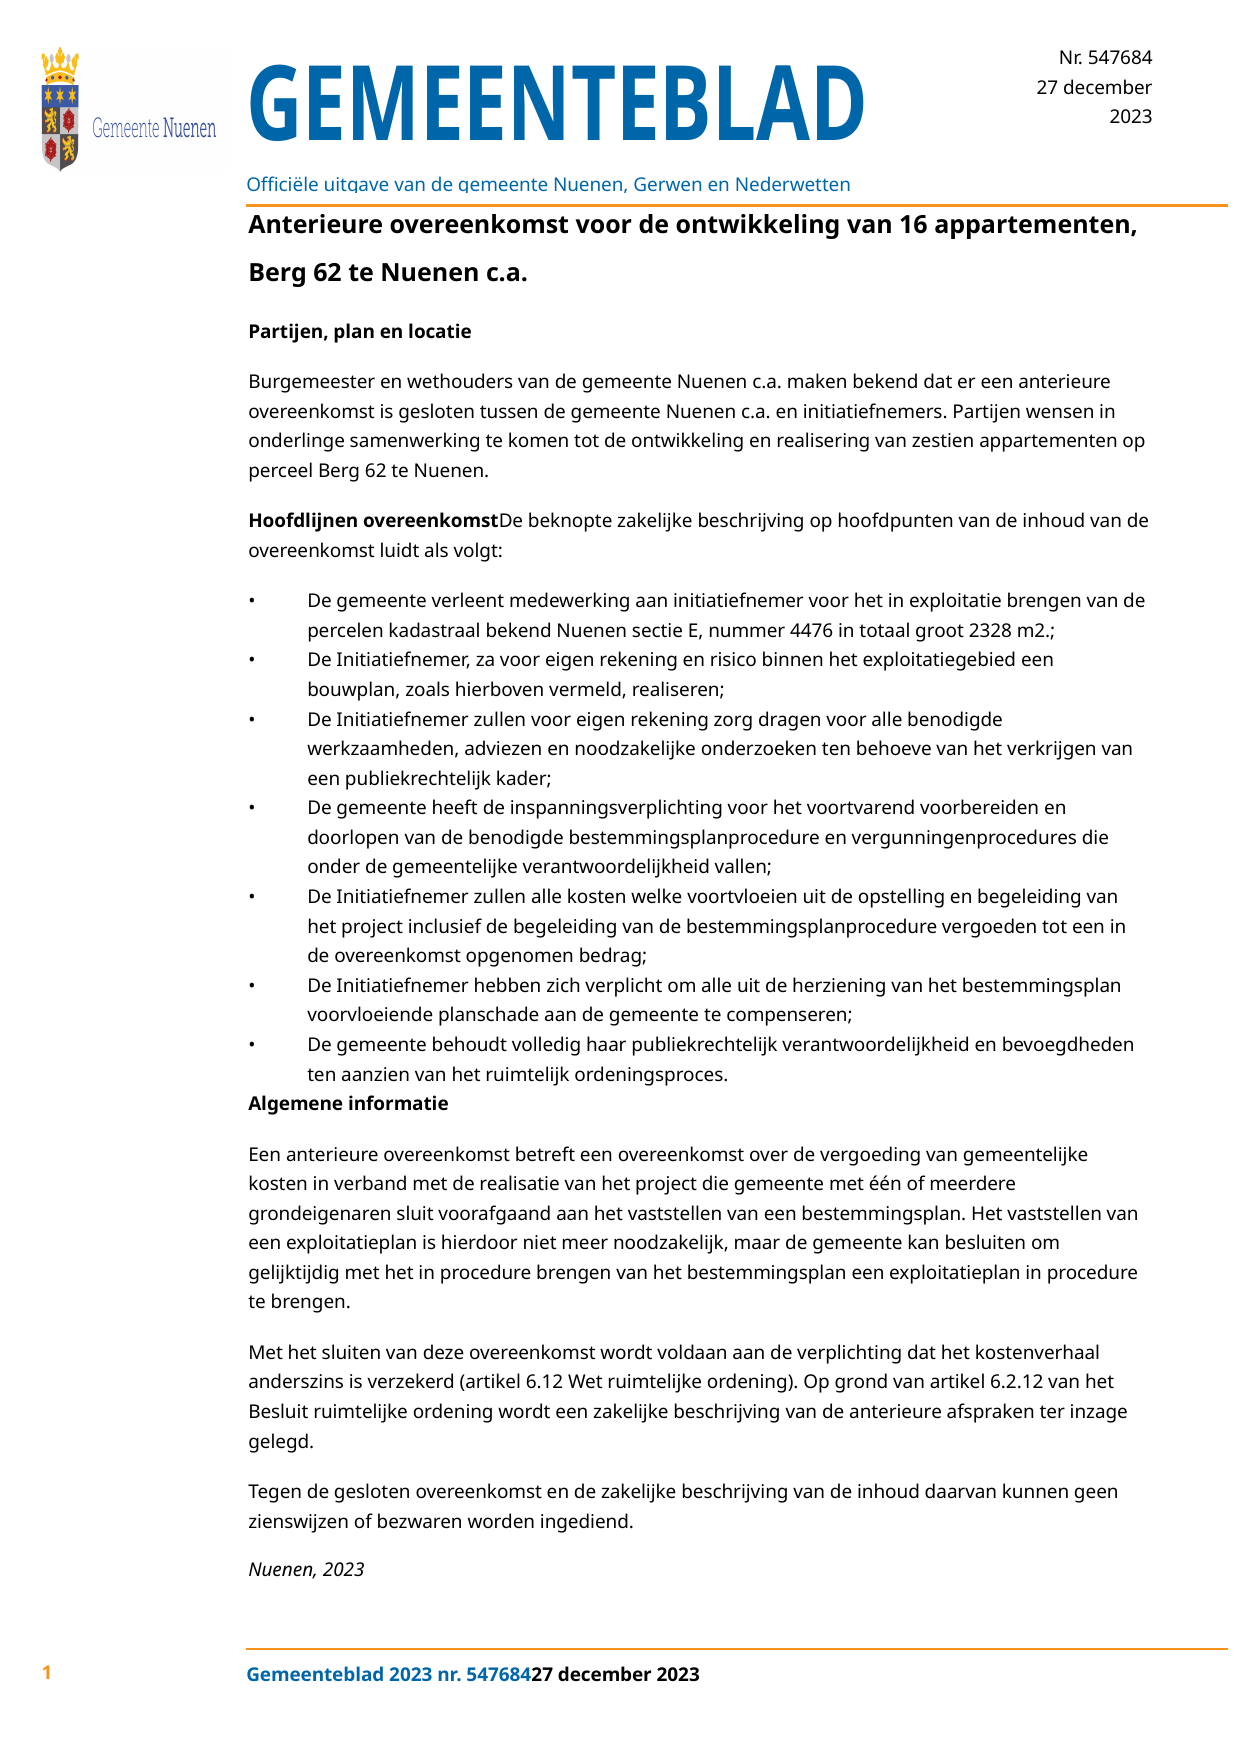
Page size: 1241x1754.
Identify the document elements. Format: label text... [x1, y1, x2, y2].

list De Initiatiefnemer zullen voor eigen rekening zorg dragen voor alle benodigde werkzaamheden, adviezen en noodzakelijke onderzoeken ten behoeve van het verkrijgen van een publiekrechtelijk kader; [248, 706, 1152, 791]
list De Initiatiefnemer zullen alle kosten welke voortvloeien uit de opstelling en begeleiding van het project inclusief de begeleiding van de bestemmingsplanprocedure vergoeden tot een in de overeenkomst opgenomen bedrag; [248, 883, 1152, 968]
text Anterieure overeenkomst voor de ontwikkeling van 16 appartementen, Berg 62 te Nuenen c.a. [248, 207, 1152, 288]
list De gemeente behoudt volledig haar publiekrechtelijk verantwoordelijkheid en bevoegdheden ten aanzien van het ruimtelijk ordeningsproces. [248, 1031, 1152, 1087]
text Een anterieure overeenkomst betreft een overeenkomst over de vergoeding van gemeentelijke kosten in verband met de realisatie van het project die gemeente met één of meerdere grondeigenaren sluit voorafgaand aan het vaststellen van een bestemmingsplan. Het vaststellen van een exploitatieplan is hierdoor niet meer noodzakelijk, maar de gemeente kan besluiten om gelijktijdig met het in procedure brengen van het bestemmingsplan een exploitatieplan in procedure te brengen. [248, 1141, 1152, 1314]
text Met het sluiten van deze overeenkomst wordt voldaan aan de verplichting dat het kostenverhaal anderszins is verzekerd (artikel 6.12 Wet ruimtelijke ordening). Op grond van artikel 6.2.12 van het Besluit ruimtelijke ordening wordt een zakelijke beschrijving van de anterieure afspraken ter inzage gelegd. [248, 1339, 1152, 1454]
list De gemeente heeft de inspanningsverplichting voor het voortvarend voorbereiden en doorlopen van de benodigde bestemmingsplanprocedure en vergunningenprocedures die onder de gemeentelijke verantwoordelijkheid vallen; [248, 794, 1152, 879]
text Partijen, plan en locatie [248, 318, 1152, 344]
picture [41, 47, 231, 172]
text Burgemeester en wethouders van de gemeente Nuenen c.a. maken bekend dat er een anterieure overeenkomst is gesloten tussen de gemeente Nuenen c.a. en initiatiefnemers. Partijen wensen in onderlinge samenwerking te komen tot de ontwikkeling en realisering van zestien appartementen op perceel Berg 62 te Nuenen. [248, 368, 1152, 483]
list De Initiatiefnemer hebben zich verplicht om alle uit de herziening van het bestemmingsplan voorvloeiende planschade aan de gemeente te compenseren; [248, 972, 1152, 1027]
list De Initiatiefnemer, za voor eigen rekening en risico binnen het exploitatiegebied een bouwplan, zoals hierboven vermeld, realiseren; [248, 647, 1152, 702]
list De gemeente verleent medewerking aan initiatiefnemer voor het in exploitatie brengen van de percelen kadastraal bekend Nuenen sectie E, nummer 4476 in totaal groot 2328 m2.; [248, 587, 1152, 643]
text Tegen de gesloten overeenkomst en de zakelijke beschrijving van de inhoud daarvan kunnen geen zienswijzen of bezwaren worden ingediend. [248, 1478, 1152, 1534]
text Algemene informatie [248, 1090, 1152, 1116]
text Hoofdlijnen overeenkomstDe beknopte zakelijke beschrijving op hoofdpunten van de inhoud van de overeenkomst luidt als volgt: [248, 507, 1152, 563]
text Nuenen, 2023 [248, 1556, 1152, 1581]
